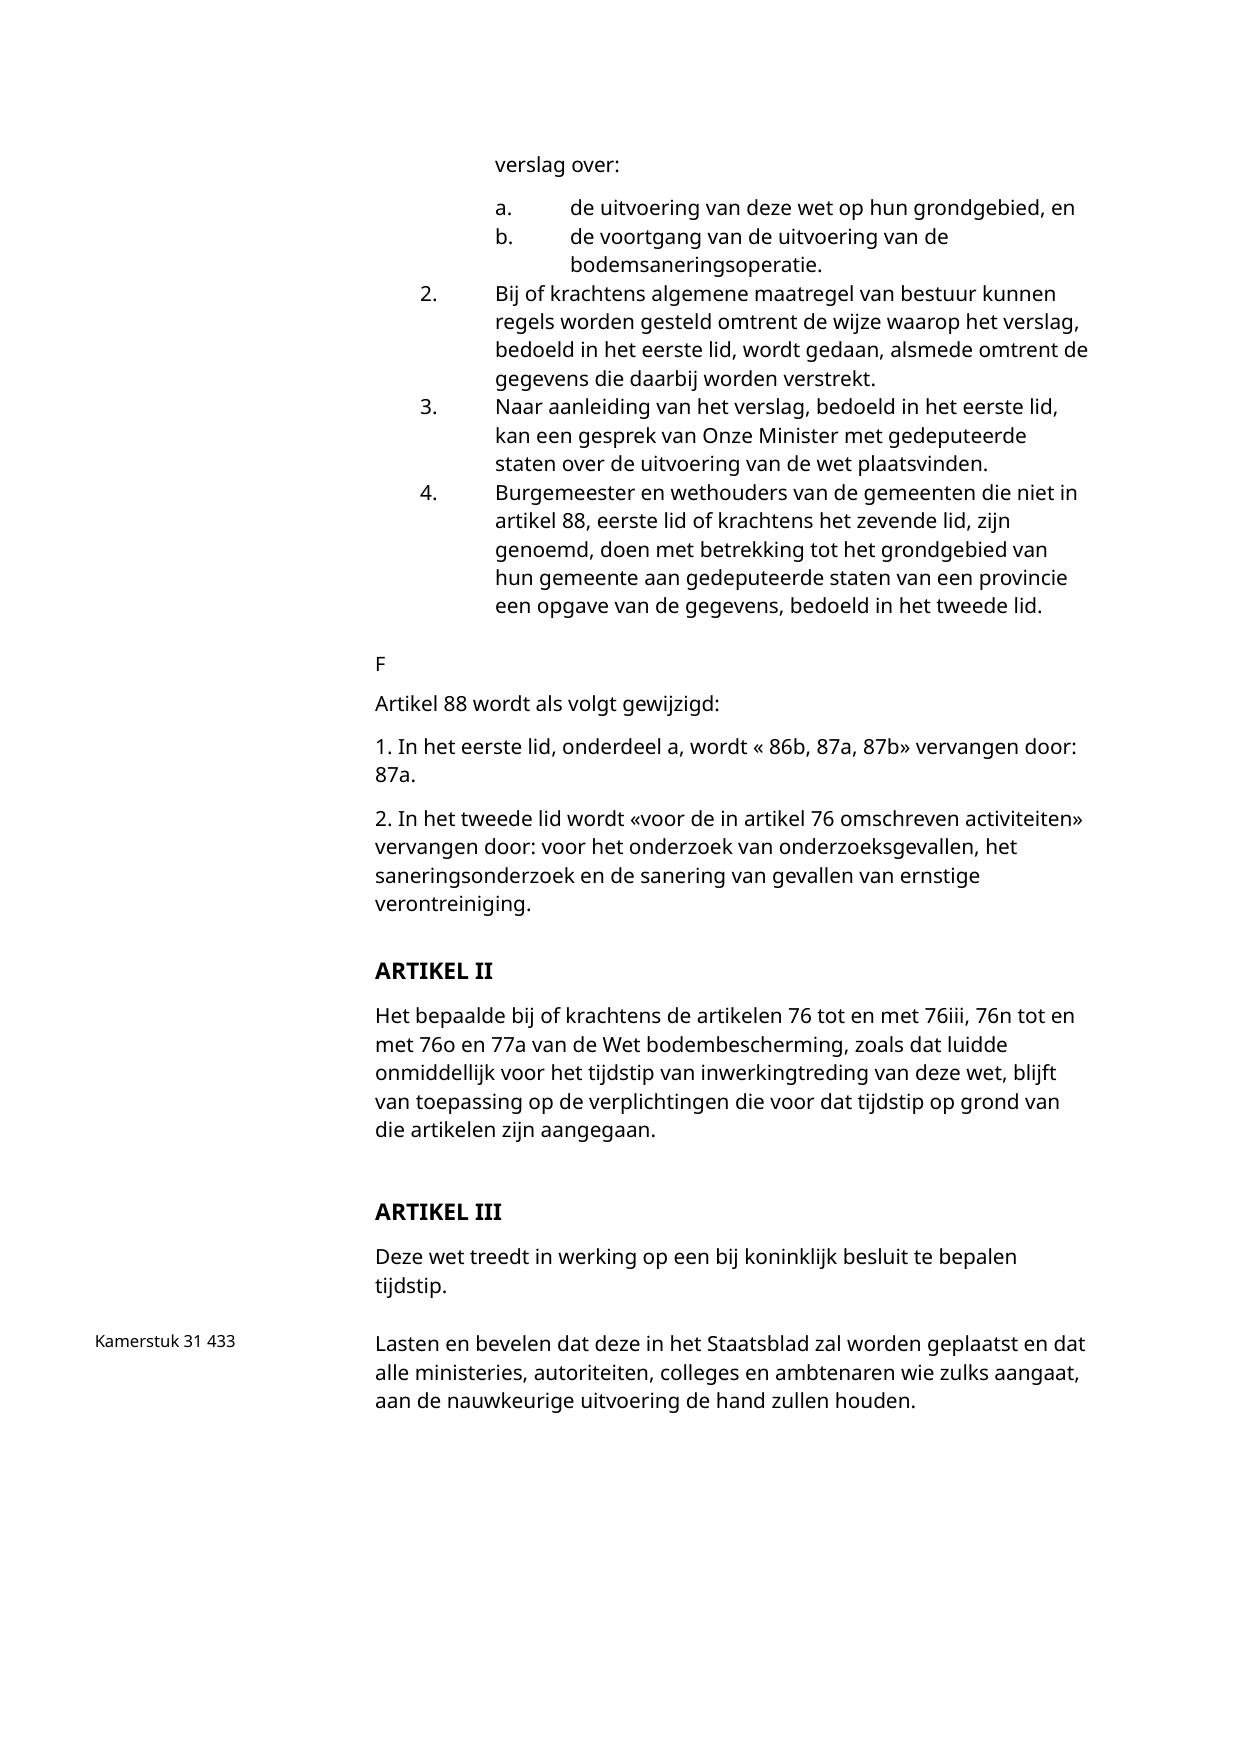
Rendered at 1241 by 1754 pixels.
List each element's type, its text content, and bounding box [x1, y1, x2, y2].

subtitle ARTIKEL II [375, 955, 1090, 987]
text Lasten en bevelen dat deze in het Staatsblad zal worden geplaatst en dat alle ministeries, autoriteiten, colleges en ambtenaren wie zulks aangaat, aan de nauwkeurige uitvoering de hand zullen houden. [375, 1329, 1090, 1415]
list Naar aanleiding van het verslag, bedoeld in het eerste lid, kan een gesprek van Onze Minister met gedeputeerde staten over de uitvoering van de wet plaatsvinden. [420, 392, 1090, 478]
text F [375, 650, 1090, 677]
list de uitvoering van deze wet op hun grondgebied, en [495, 193, 1090, 222]
text Het bepaalde bij of krachtens de artikelen 76 tot en met 76iii, 76n tot en met 76o en 77a van de Wet bodembescherming, zoals dat luidde onmiddellijk voor het tijdstip van inwerkingtreding van deze wet, blijft van toepassing op de verplichtingen die voor dat tijdstip op grond van die artikelen zijn aangegaan. [375, 1002, 1090, 1144]
list de voortgang van de uitvoering van de bodemsaneringsoperatie. [495, 222, 1090, 279]
list Bij of krachtens algemene maatregel van bestuur kunnen regels worden gesteld omtrent de wijze waarop het verslag, bedoeld in het eerste lid, wordt gedaan, alsmede omtrent de gegevens die daarbij worden verstrekt. [420, 279, 1090, 392]
text 1. In het eerste lid, onderdeel a, wordt « 86b, 87a, 87b» vervangen door: 87a. [375, 732, 1090, 789]
text Artikel 88 wordt als volgt gewijzigd: [375, 689, 1090, 717]
text Kamerstuk 31 433 [94, 1329, 328, 1352]
list verslag over: [420, 150, 1090, 178]
text Deze wet treedt in werking op een bij koninklijk besluit te bepalen tijdstip. [375, 1242, 1090, 1299]
list Burgemeester en wethouders van de gemeenten die niet in artikel 88, eerste lid of krachtens het zevende lid, zijn genoemd, doen met betrekking tot het grondgebied van hun gemeente aan gedeputeerde staten van een provincie een opgave van de gegevens, bedoeld in het tweede lid. [420, 478, 1090, 620]
text 2. In het tweede lid wordt «voor de in artikel 76 omschreven activiteiten» vervangen door: voor het onderzoek van onderzoeksgevallen, het saneringsonderzoek en de sanering van gevallen van ernstige verontreiniging. [375, 804, 1090, 918]
subtitle ARTIKEL III [375, 1196, 1090, 1227]
